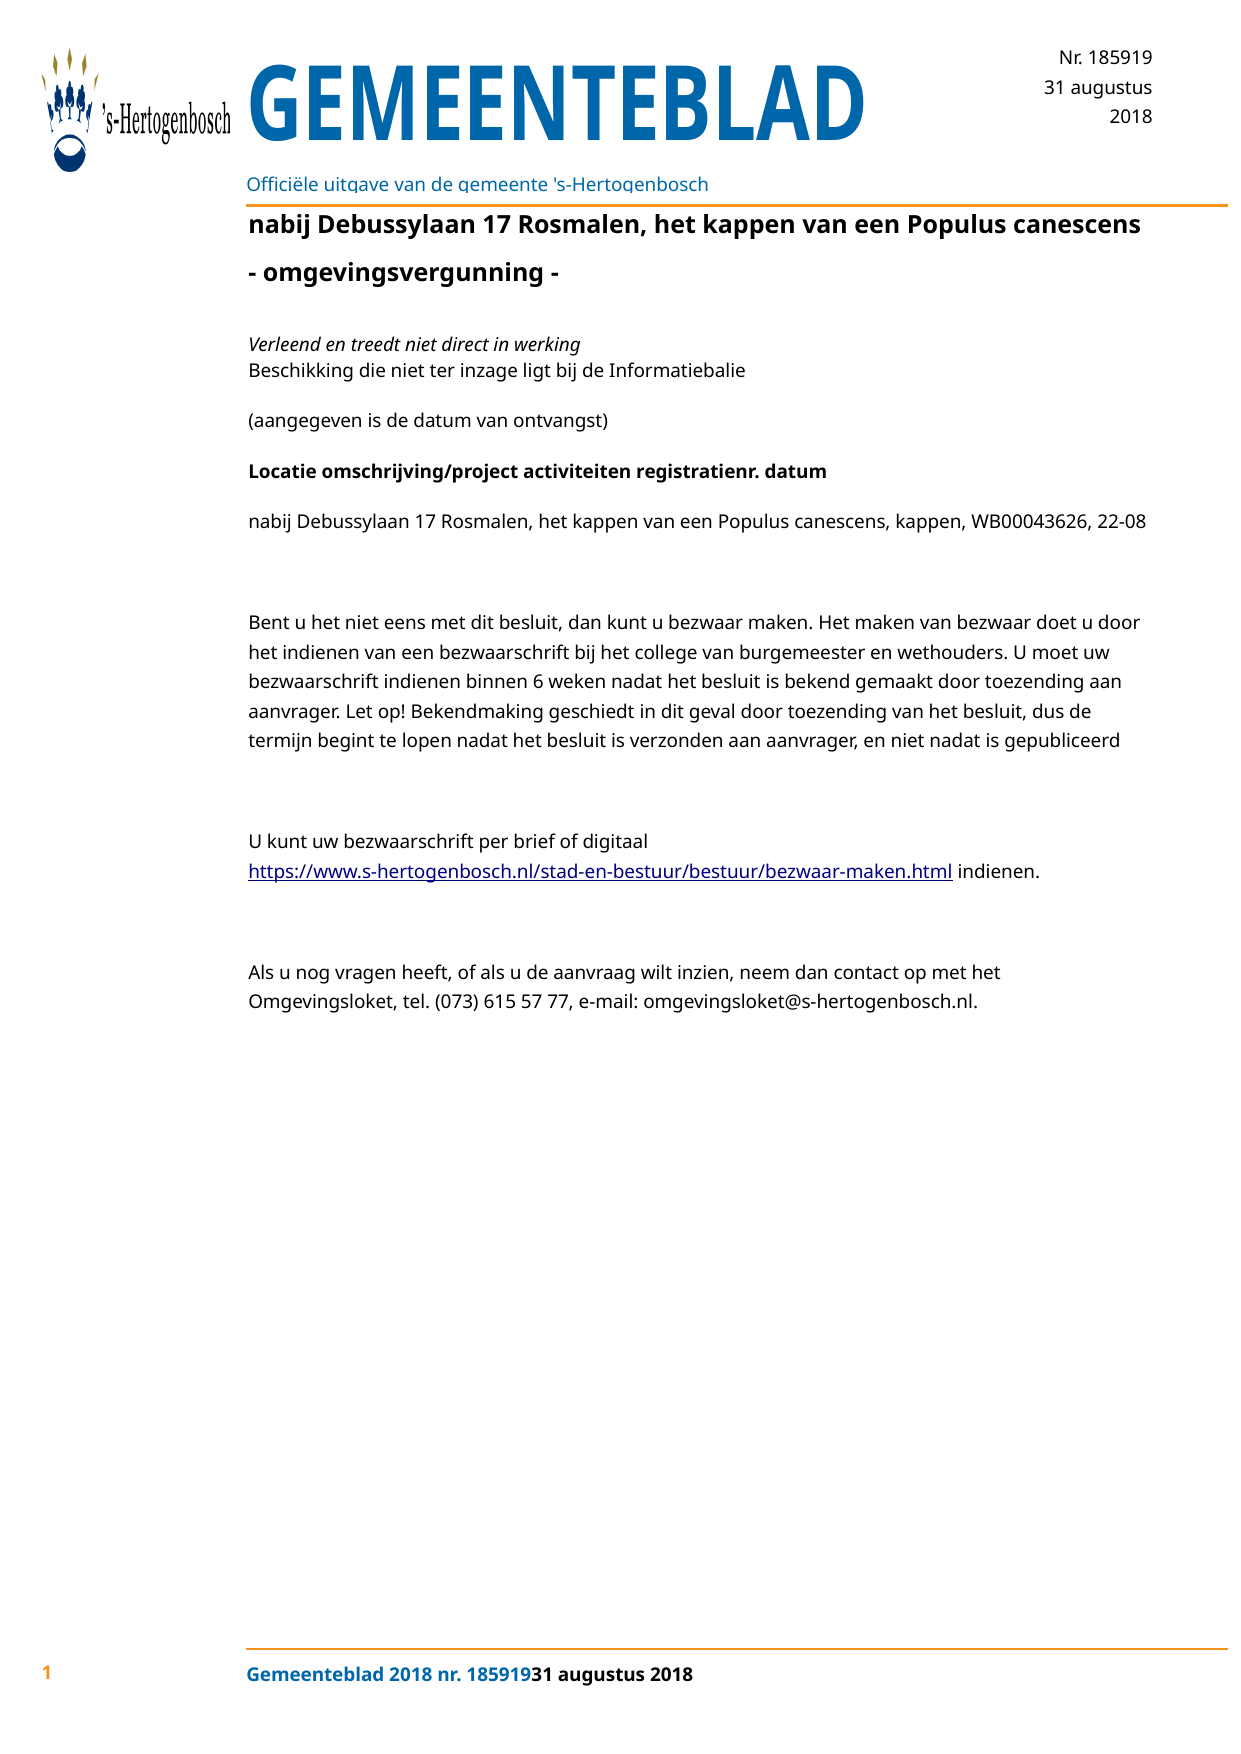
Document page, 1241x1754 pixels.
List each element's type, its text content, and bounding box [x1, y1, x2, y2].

text Bent u het niet eens met dit besluit, dan kunt u bezwaar maken. Het maken van bezwaar doet u door het indienen van een bezwaarschrift bij het college van burgemeester en wethouders. U moet uw bezwaarschrift indienen binnen 6 weken nadat het besluit is bekend gemaakt door toezending aan aanvrager. Let op! Bekendmaking geschiedt in dit geval door toezending van het besluit, dus de termijn begint te lopen nadat het besluit is verzonden aan aanvrager, en niet nadat is gepubliceerd [248, 609, 1152, 753]
text Verleend en treedt niet direct in werking [248, 331, 1152, 357]
text Als u nog vragen heeft, of als u de aanvraag wilt inzien, neem dan contact op met het Omgevingsloket, tel. (073) 615 57 77, e-mail: omgevingsloket@s-hertogenbosch.nl. [248, 959, 1152, 1014]
text U kunt uw bezwaarschrift per brief of digitaal https://www.s-hertogenbosch.nl/stad-en-bestuur/bestuur/bezwaar-maken.html indienen. [248, 828, 1152, 884]
text nabij Debussylaan 17 Rosmalen, het kappen van een Populus canescens - omgevingsvergunning - [248, 207, 1152, 288]
text nabij Debussylaan 17 Rosmalen, het kappen van een Populus canescens, kappen, WB00043626, 22-08 [248, 508, 1152, 534]
picture [41, 47, 231, 172]
text (aangegeven is de datum van ontvangst) [248, 408, 1152, 433]
text Beschikking die niet ter inzage ligt bij de Informatiebalie [248, 357, 1152, 383]
text Locatie omschrijving/project activiteiten registratienr. datum [248, 458, 1152, 484]
